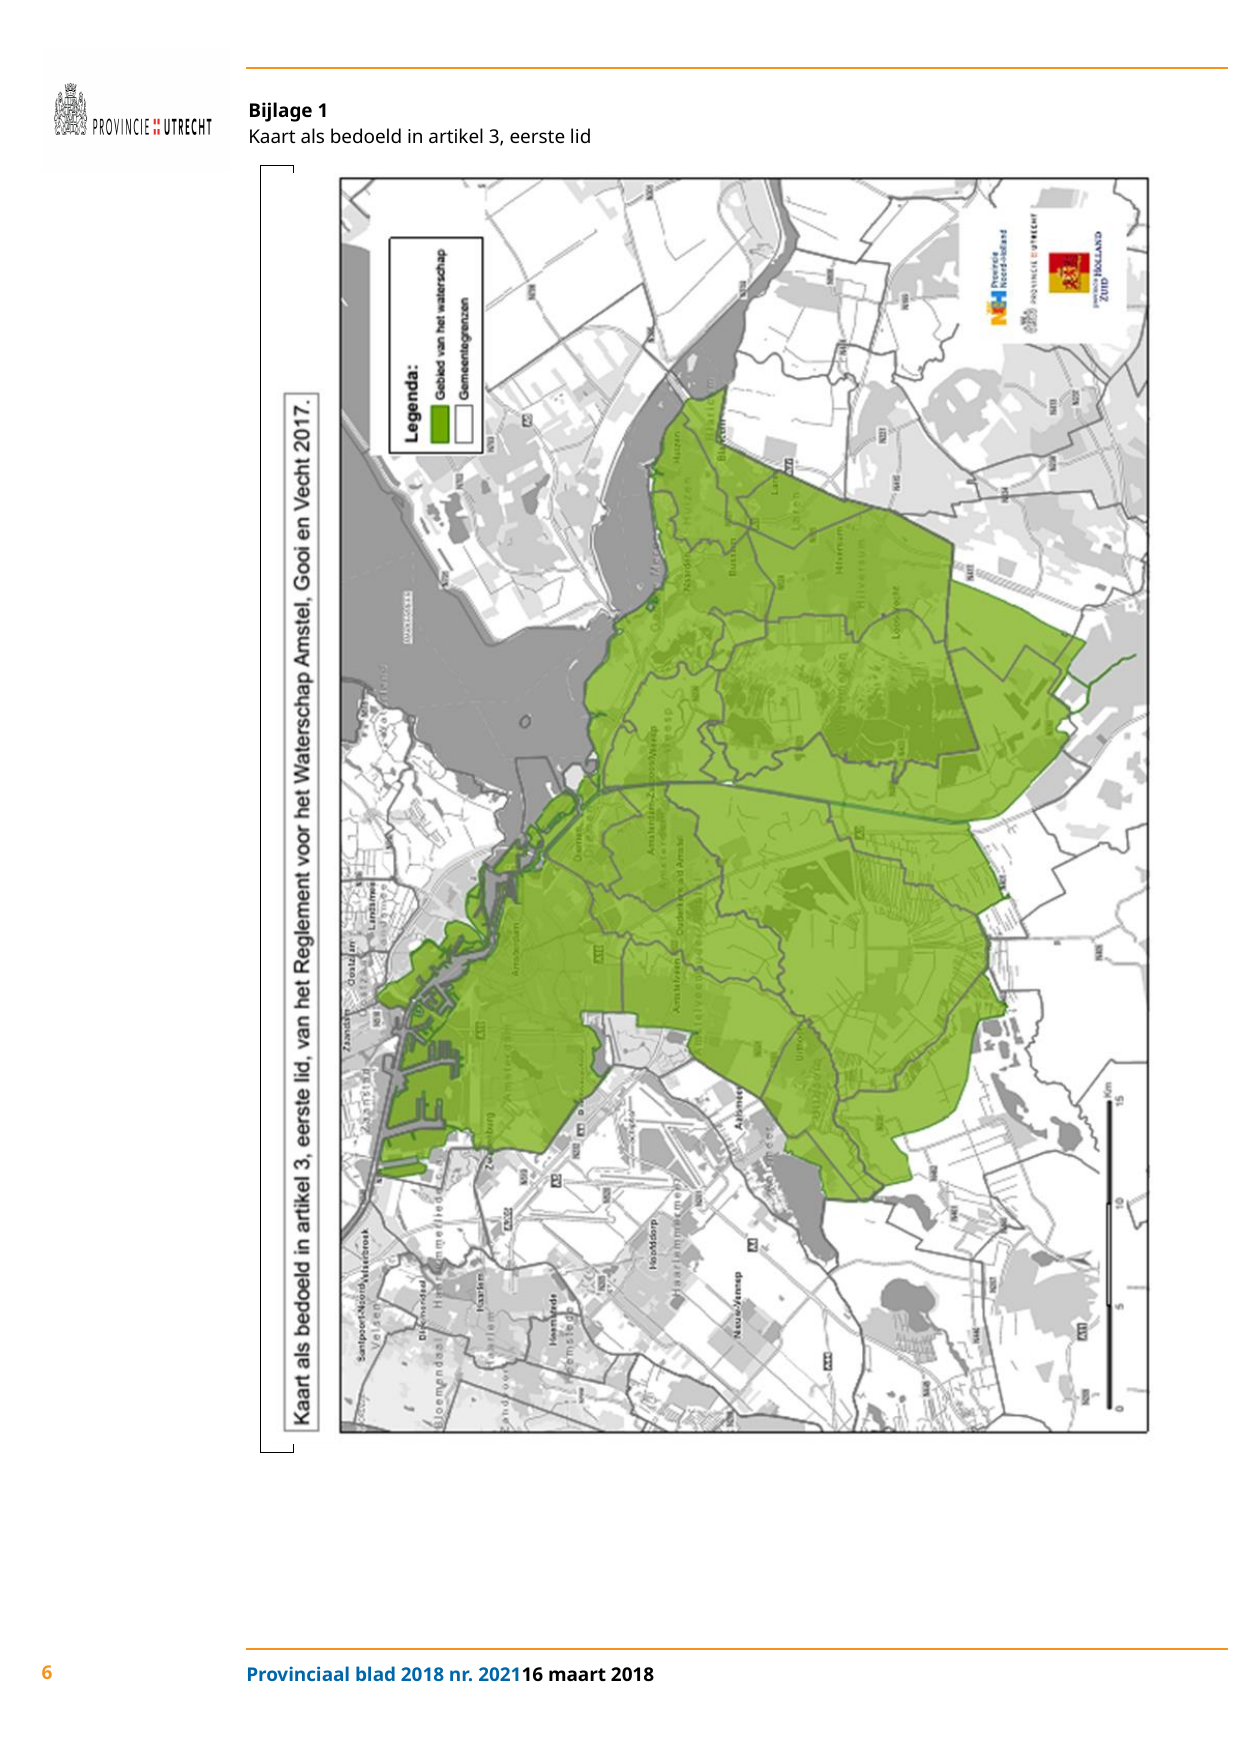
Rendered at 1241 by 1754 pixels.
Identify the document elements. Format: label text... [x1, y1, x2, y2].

picture [41, 47, 231, 172]
text Kaart als bedoeld in artikel 3, eerste lid [248, 123, 1152, 149]
text Bijlage 1 [248, 95, 1152, 123]
picture [268, 173, 1155, 1444]
